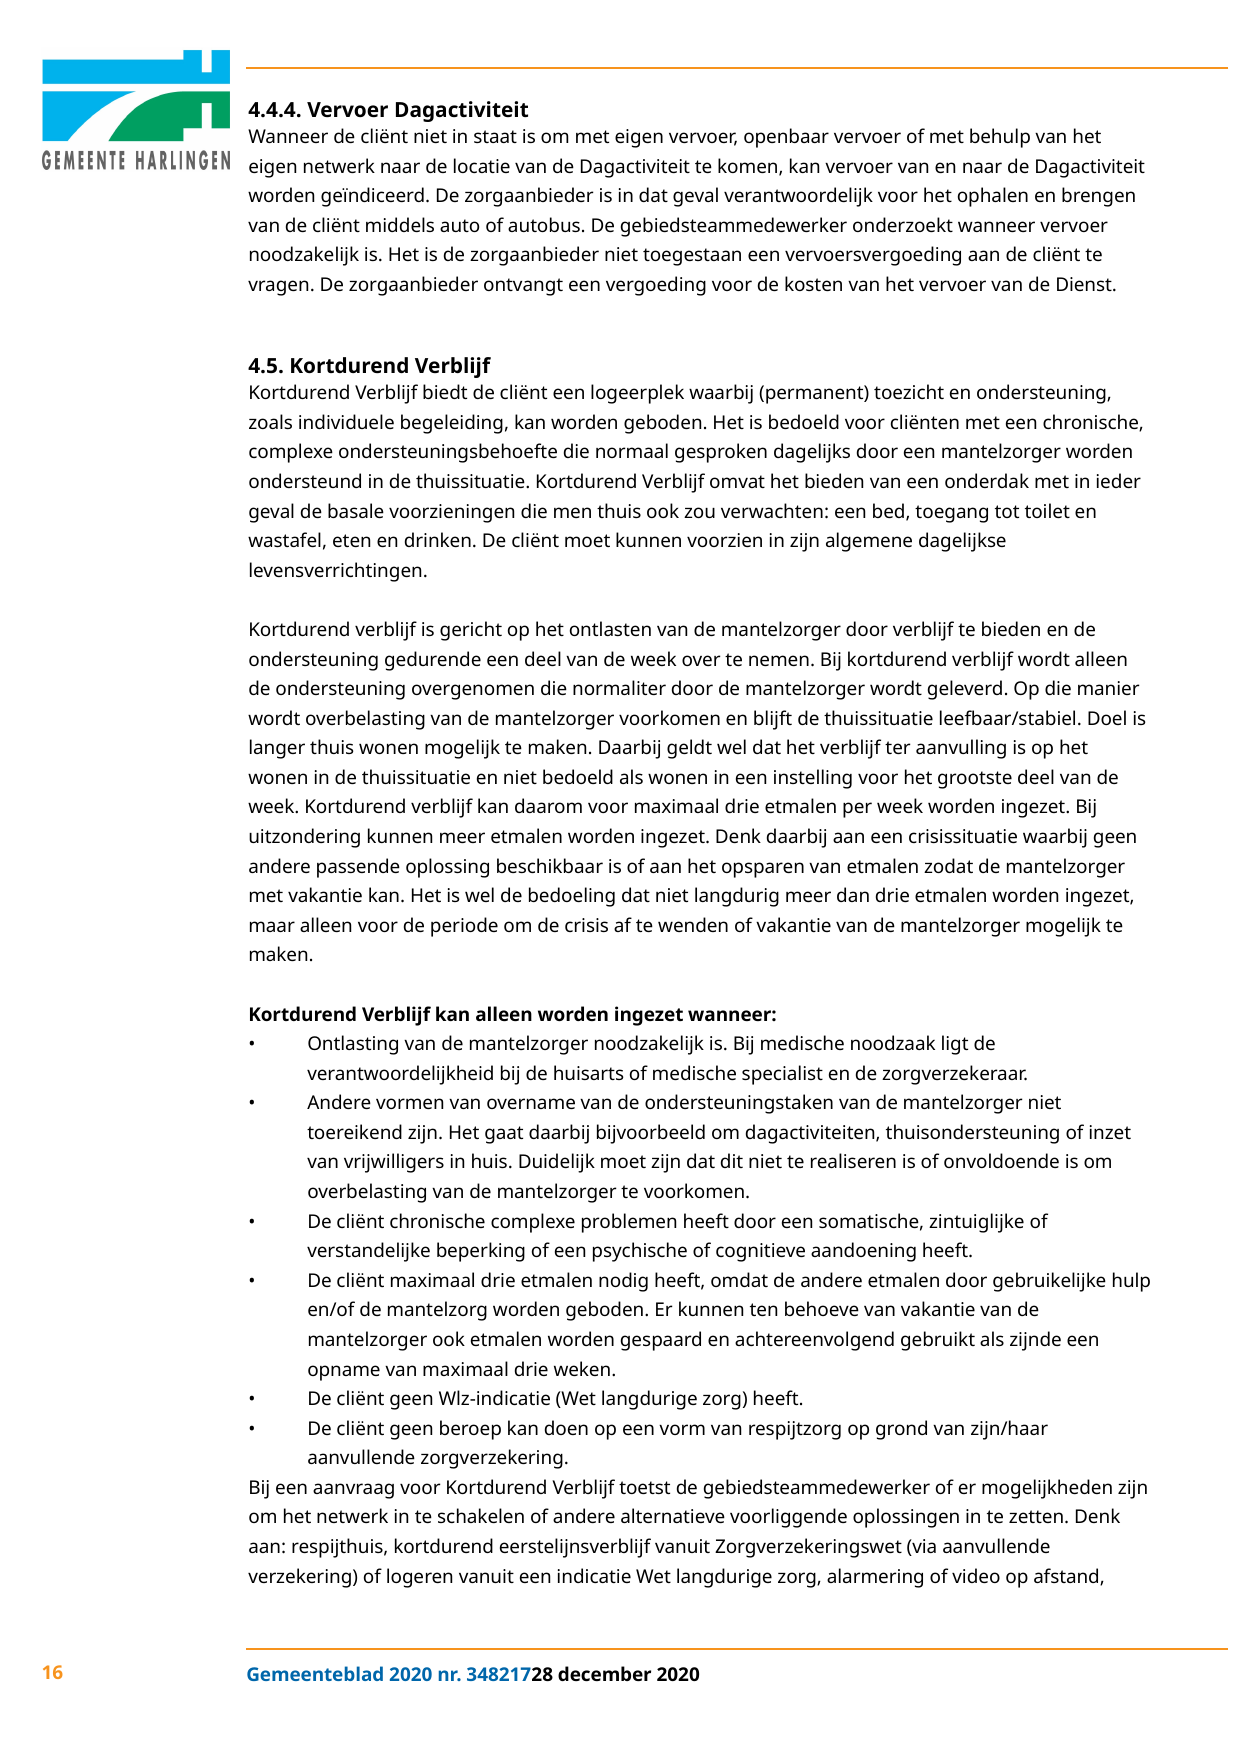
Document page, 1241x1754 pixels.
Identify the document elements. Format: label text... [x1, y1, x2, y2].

text Kortdurend Verblijf biedt de cliënt een logeerplek waarbij (permanent) toezicht en ondersteuning, zoals individuele begeleiding, kan worden geboden. Het is bedoeld voor cliënten met een chronische, complexe ondersteuningsbehoefte die normaal gesproken dagelijks door een mantelzorger worden ondersteund in de thuissituatie. Kortdurend Verblijf omvat het bieden van een onderdak met in ieder geval de basale voorzieningen die men thuis ook zou verwachten: een bed, toegang tot toilet en wastafel, eten en drinken. De cliënt moet kunnen voorzien in zijn algemene dagelijkse levensverrichtingen. [248, 379, 1152, 583]
text Wanneer de cliënt niet in staat is om met eigen vervoer, openbaar vervoer of met behulp van het eigen netwerk naar de locatie van de Dagactiviteit te komen, kan vervoer van en naar de Dagactiviteit worden geïndiceerd. De zorgaanbieder is in dat geval verantwoordelijk voor het ophalen en brengen van de cliënt middels auto of autobus. De gebiedsteammedewerker onderzoekt wanneer vervoer noodzakelijk is. Het is de zorgaanbieder niet toegestaan een vervoersvergoeding aan de cliënt te vragen. De zorgaanbieder ontvangt een vergoeding voor de kosten van het vervoer van de Dienst. [248, 123, 1152, 297]
list Ontlasting van de mantelzorger noodzakelijk is. Bij medische noodzaak ligt de verantwoordelijkheid bij de huisarts of medische specialist en de zorgverzekeraar. [248, 1030, 1152, 1086]
text Kortdurend verblijf is gericht op het ontlasten van de mantelzorger door verblijf te bieden en de ondersteuning gedurende een deel van de week over te nemen. Bij kortdurend verblijf wordt alleen de ondersteuning overgenomen die normaliter door de mantelzorger wordt geleverd. Op die manier wordt overbelasting van de mantelzorger voorkomen en blijft de thuissituatie leefbaar/stabiel. Doel is langer thuis wonen mogelijk te maken. Daarbij geldt wel dat het verblijf ter aanvulling is op het wonen in de thuissituatie en niet bedoeld als wonen in een instelling voor het grootste deel van de week. Kortdurend verblijf kan daarom voor maximaal drie etmalen per week worden ingezet. Bij uitzondering kunnen meer etmalen worden ingezet. Denk daarbij aan een crisissituatie waarbij geen andere passende oplossing beschikbaar is of aan het opsparen van etmalen zodat de mantelzorger met vakantie kan. Het is wel de bedoeling dat niet langdurig meer dan drie etmalen worden ingezet, maar alleen voor de periode om de crisis af te wenden of vakantie van de mantelzorger mogelijk te maken. [248, 616, 1152, 967]
list De cliënt chronische complexe problemen heeft door een somatische, zintuiglijke of verstandelijke beperking of een psychische of cognitieve aandoening heeft. [248, 1208, 1152, 1263]
list De cliënt geen Wlz-indicatie (Wet langdurige zorg) heeft. [248, 1385, 1152, 1411]
list De cliënt maximaal drie etmalen nodig heeft, omdat de andere etmalen door gebruikelijke hulp en/of de mantelzorg worden geboden. Er kunnen ten behoeve van vakantie van de mantelzorger ook etmalen worden gespaard en achtereenvolgend gebruikt als zijnde een opname van maximaal drie weken. [248, 1267, 1152, 1382]
text Kortdurend Verblijf kan alleen worden ingezet wanneer: [248, 1001, 1152, 1027]
text Bij een aanvraag voor Kortdurend Verblijf toetst de gebiedsteammedewerker of er mogelijkheden zijn om het netwerk in te schakelen of andere alternatieve voorliggende oplossingen in te zetten. Denk aan: respijthuis, kortdurend eerstelijnsverblijf vanuit Zorgverzekeringswet (via aanvullende verzekering) of logeren vanuit een indicatie Wet langdurige zorg, alarmering of video op afstand, [248, 1474, 1152, 1589]
text 4.5. Kortdurend Verblijf [248, 351, 1152, 379]
list De cliënt geen beroep kan doen op een vorm van respijtzorg op grond van zijn/haar aanvullende zorgverzekering. [248, 1415, 1152, 1470]
picture [41, 47, 231, 172]
text 4.4.4. Vervoer Dagactiviteit [248, 95, 1152, 123]
list Andere vormen van overname van de ondersteuningstaken van de mantelzorger niet toereikend zijn. Het gaat daarbij bijvoorbeeld om dagactiviteiten, thuisondersteuning of inzet van vrijwilligers in huis. Duidelijk moet zijn dat dit niet te realiseren is of onvoldoende is om overbelasting van de mantelzorger te voorkomen. [248, 1089, 1152, 1204]
